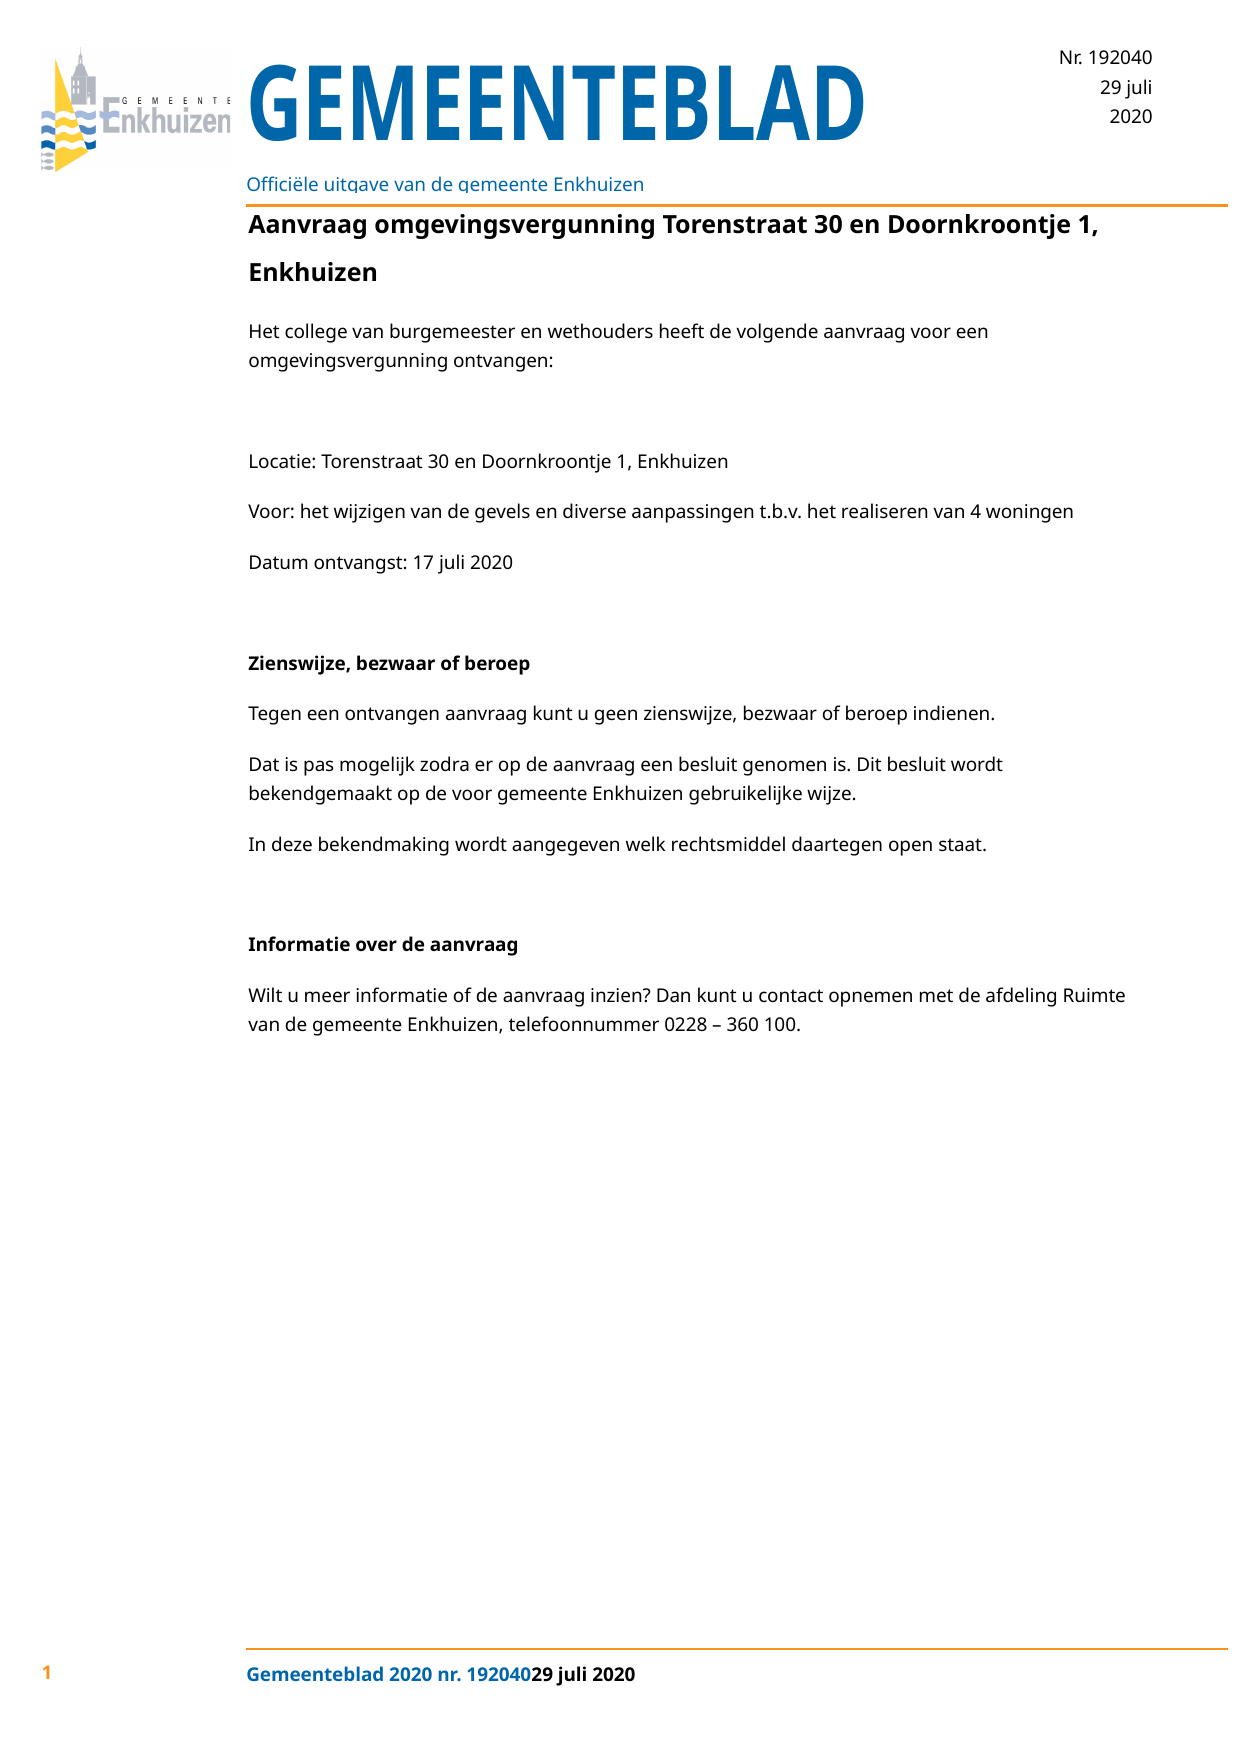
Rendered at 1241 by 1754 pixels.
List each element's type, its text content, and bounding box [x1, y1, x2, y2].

text Wilt u meer informatie of de aanvraag inzien? Dan kunt u contact opnemen met de afdeling Ruimte van de gemeente Enkhuizen, telefoonnummer 0228 – 360 100. [248, 982, 1152, 1037]
text Zienswijze, bezwaar of beroep [248, 650, 1152, 676]
text Dat is pas mogelijk zodra er op de aanvraag een besluit genomen is. Dit besluit wordt bekendgemaakt op de voor gemeente Enkhuizen gebruikelijke wijze. [248, 751, 1152, 806]
text Tegen een ontvangen aanvraag kunt u geen zienswijze, bezwaar of beroep indienen. [248, 700, 1152, 726]
text Datum ontvangst: 17 juli 2020 [248, 549, 1152, 575]
text Locatie: Torenstraat 30 en Doornkroontje 1, Enkhuizen [248, 448, 1152, 474]
text Informatie over de aanvraag [248, 932, 1152, 957]
picture [41, 47, 231, 172]
text Het college van burgemeester en wethouders heeft de volgende aanvraag voor een omgevingsvergunning ontvangen: [248, 318, 1152, 373]
text In deze bekendmaking wordt aangegeven welk rechtsmiddel daartegen open staat. [248, 831, 1152, 857]
text Aanvraag omgevingsvergunning Torenstraat 30 en Doornkroontje 1, Enkhuizen [248, 207, 1152, 288]
text Voor: het wijzigen van de gevels en diverse aanpassingen t.b.v. het realiseren van 4 woningen [248, 499, 1152, 524]
